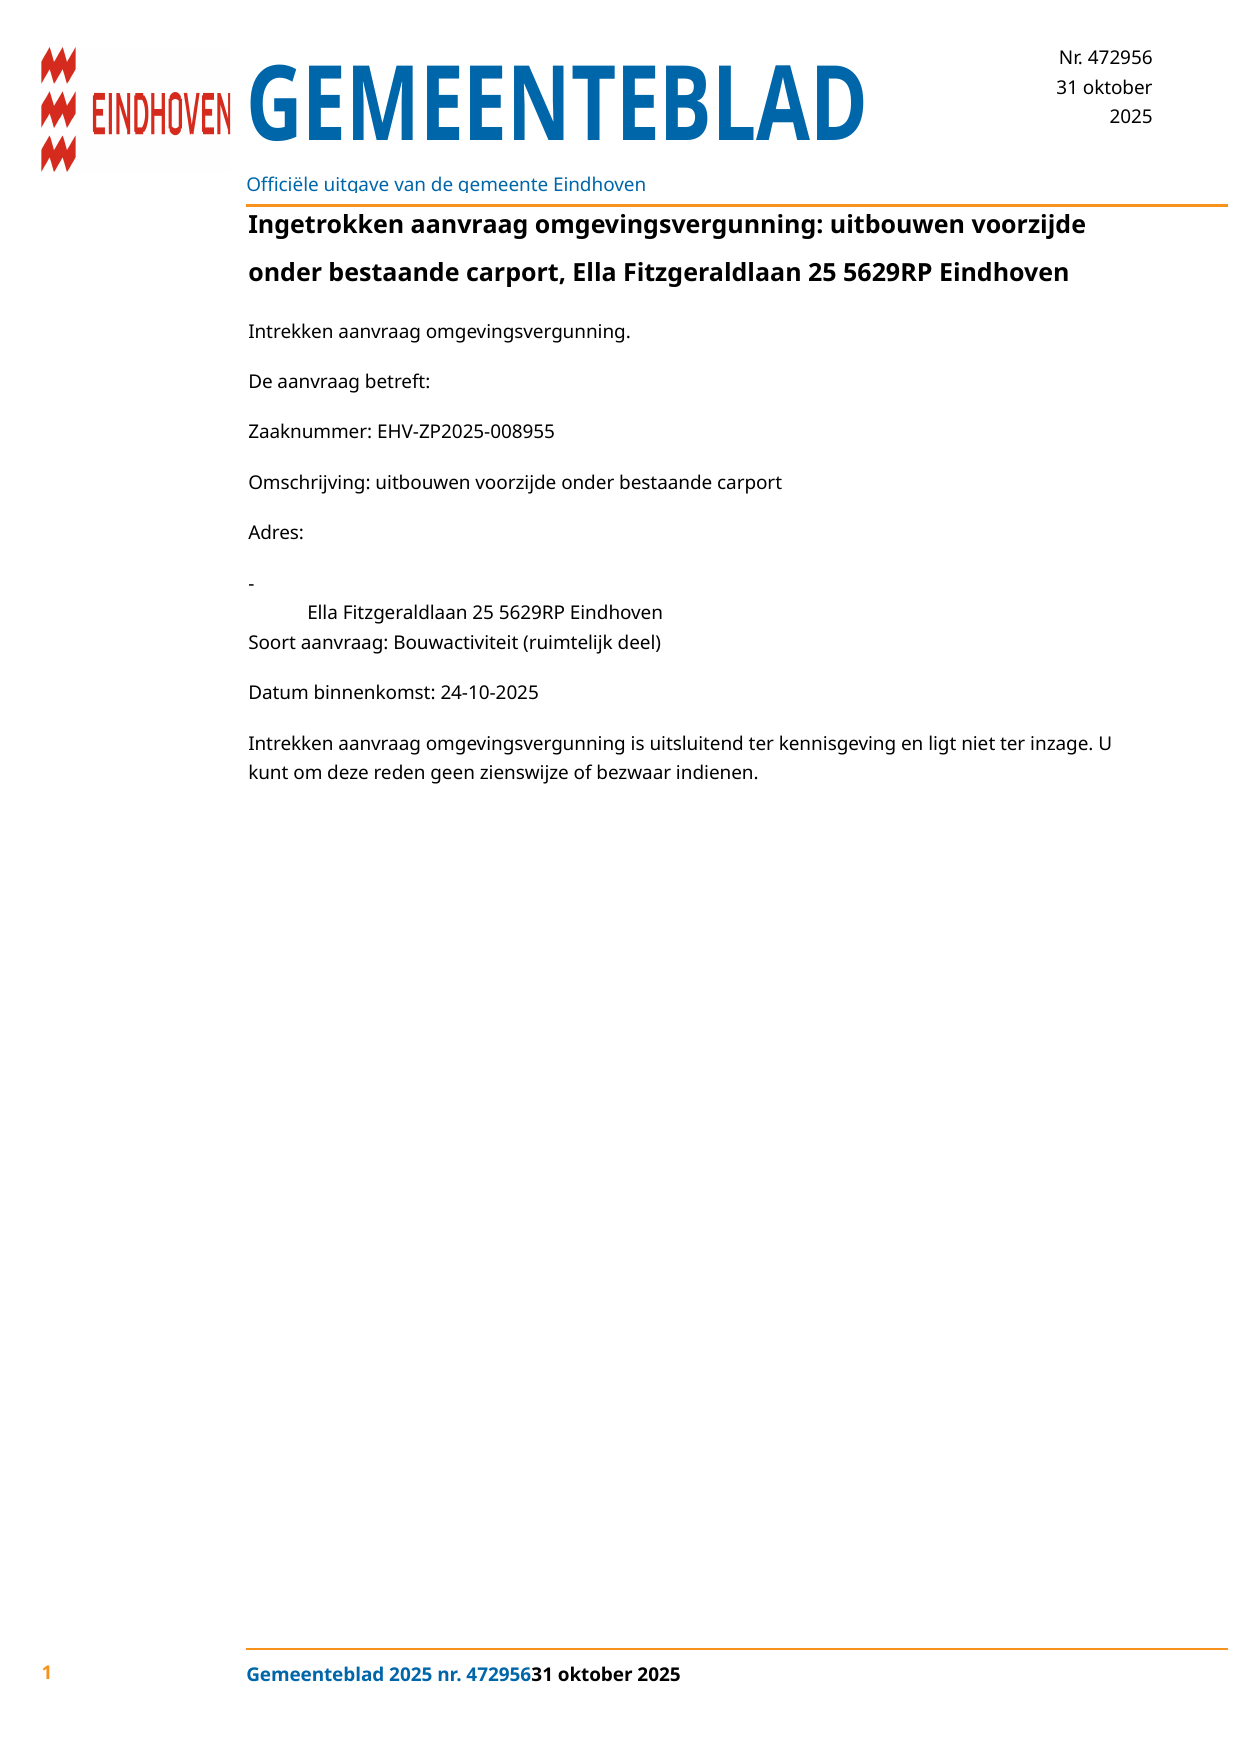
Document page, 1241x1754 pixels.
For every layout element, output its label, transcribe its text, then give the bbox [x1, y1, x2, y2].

text De aanvraag betreft: [248, 368, 1152, 394]
text Ingetrokken aanvraag omgevingsvergunning: uitbouwen voorzijde onder bestaande carport, Ella Fitzgeraldlaan 25 5629RP Eindhoven [248, 207, 1152, 288]
text Intrekken aanvraag omgevingsvergunning. [248, 318, 1152, 344]
text Intrekken aanvraag omgevingsvergunning is uitsluitend ter kennisgeving en ligt niet ter inzage. U kunt om deze reden geen zienswijze of bezwaar indienen. [248, 730, 1152, 785]
text Adres: [248, 519, 1152, 545]
list Ella Fitzgeraldlaan 25 5629RP Eindhoven [248, 599, 1152, 625]
text Omschrijving: uitbouwen voorzijde onder bestaande carport [248, 469, 1152, 495]
text Datum binnenkomst: 24-10-2025 [248, 679, 1152, 705]
text Soort aanvraag: Bouwactiviteit (ruimtelijk deel) [248, 629, 1152, 655]
text Zaaknummer: EHV-ZP2025-008955 [248, 419, 1152, 444]
picture [41, 47, 231, 172]
